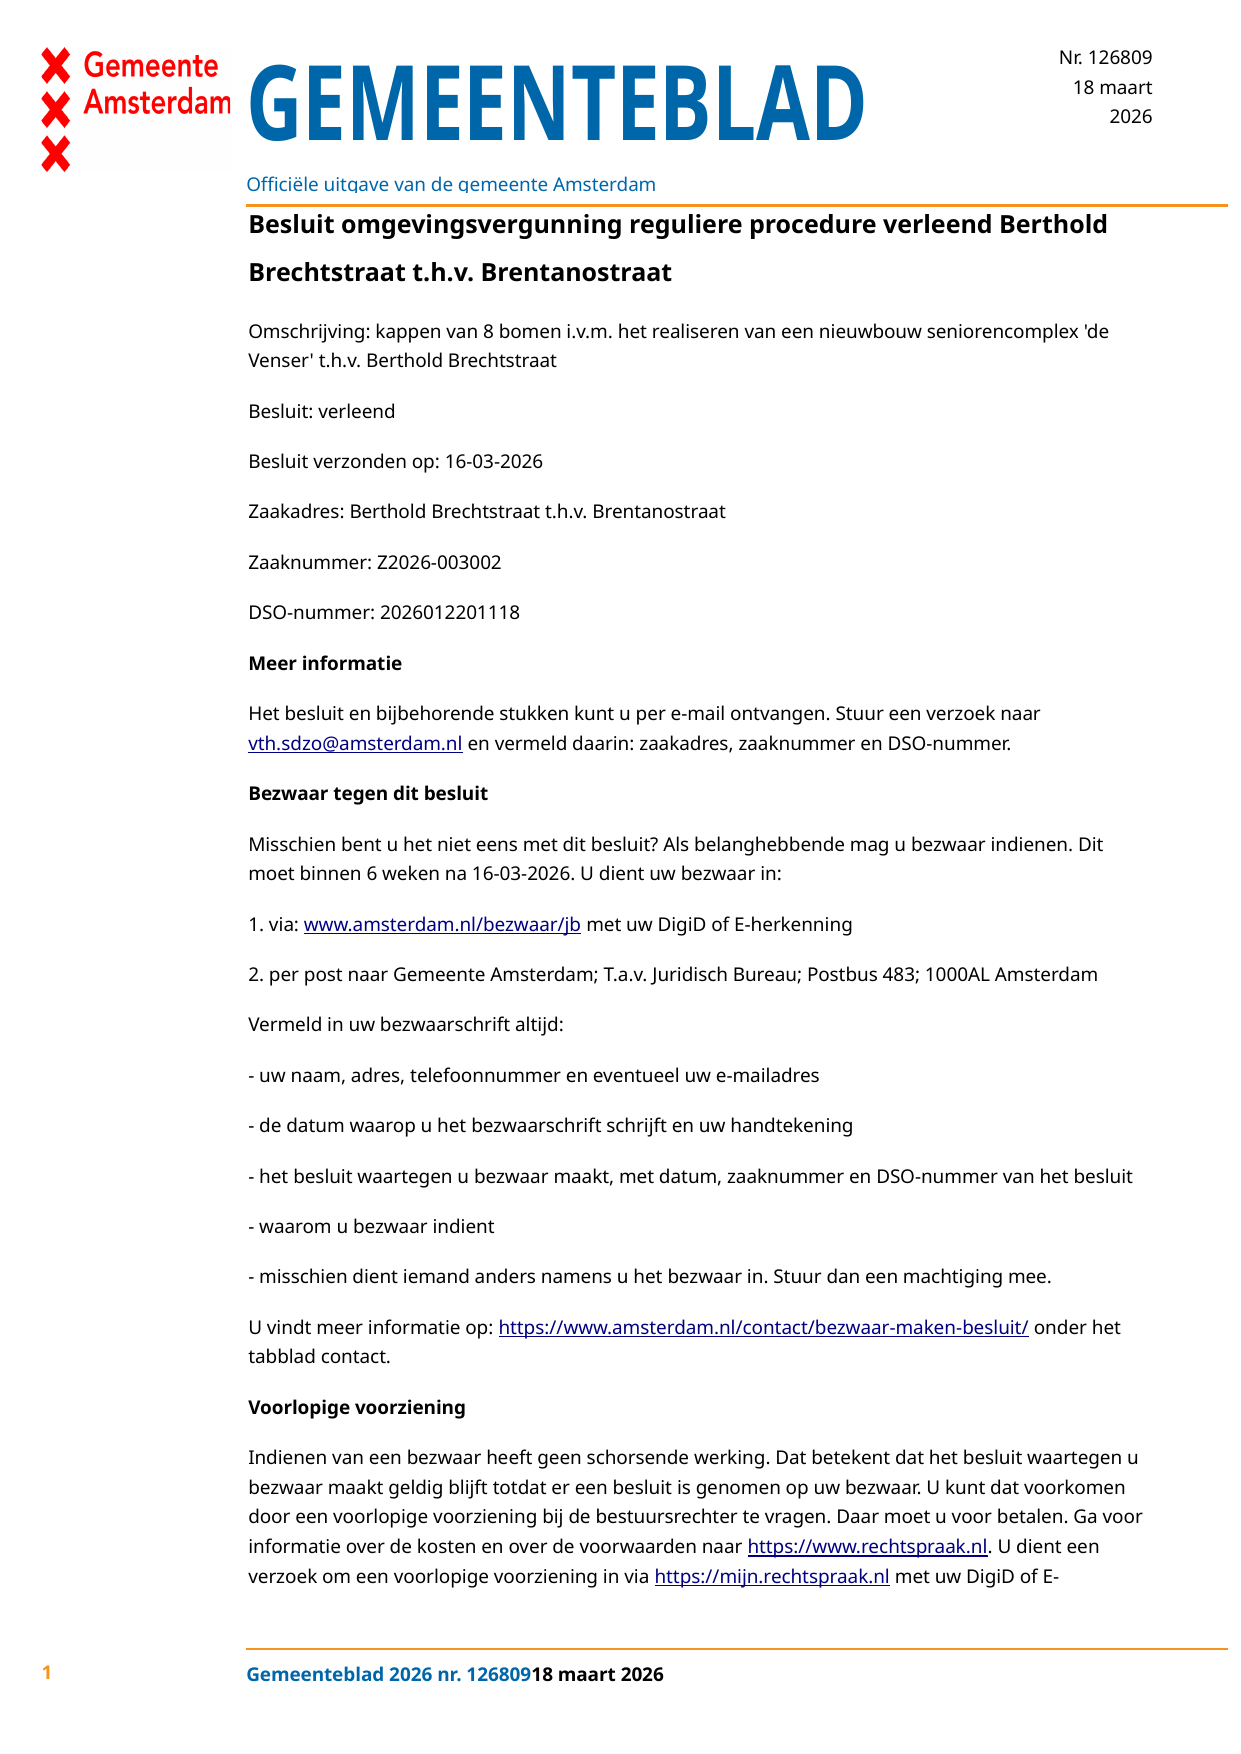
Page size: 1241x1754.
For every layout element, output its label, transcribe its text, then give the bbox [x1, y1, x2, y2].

text U vindt meer informatie op: https://www.amsterdam.nl/contact/bezwaar-maken-besluit/ onder het tabblad contact. [248, 1314, 1152, 1369]
text - misschien dient iemand anders namens u het bezwaar in. Stuur dan een machtiging mee. [248, 1264, 1152, 1289]
text 1. via: www.amsterdam.nl/bezwaar/jb met uw DigiD of E-herkenning [248, 911, 1152, 937]
text - waarom u bezwaar indient [248, 1213, 1152, 1239]
text Voorlopige voorziening [248, 1394, 1152, 1420]
text Besluit: verleend [248, 398, 1152, 424]
text DSO-nummer: 2026012201118 [248, 599, 1152, 625]
text - uw naam, adres, telefoonnummer en eventueel uw e-mailadres [248, 1062, 1152, 1088]
text Besluit omgevingsvergunning reguliere procedure verleend Berthold Brechtstraat t.h.v. Brentanostraat [248, 207, 1152, 288]
text Misschien bent u het niet eens met dit besluit? Als belanghebbende mag u bezwaar indienen. Dit moet binnen 6 weken na 16-03-2026. U dient uw bezwaar in: [248, 831, 1152, 886]
text Vermeld in uw bezwaarschrift altijd: [248, 1012, 1152, 1037]
text Besluit verzonden op: 16-03-2026 [248, 448, 1152, 474]
picture [41, 47, 231, 172]
text - het besluit waartegen u bezwaar maakt, met datum, zaaknummer en DSO-nummer van het besluit [248, 1163, 1152, 1189]
text Zaaknummer: Z2026-003002 [248, 549, 1152, 575]
text Bezwaar tegen dit besluit [248, 780, 1152, 806]
text - de datum waarop u het bezwaarschrift schrijft en uw handtekening [248, 1112, 1152, 1138]
text Indienen van een bezwaar heeft geen schorsende werking. Dat betekent dat het besluit waartegen u bezwaar maakt geldig blijft totdat er een besluit is genomen op uw bezwaar. U kunt dat voorkomen door een voorlopige voorziening bij de bestuursrechter te vragen. Daar moet u voor betalen. Ga voor informatie over de kosten en over de voorwaarden naar https://www.rechtspraak.nl. U dient een verzoek om een voorlopige voorziening in via https://mijn.rechtspraak.nl met uw DigiD of E- [248, 1444, 1152, 1589]
text Meer informatie [248, 650, 1152, 676]
text 2. per post naar Gemeente Amsterdam; T.a.v. Juridisch Bureau; Postbus 483; 1000AL Amsterdam [248, 961, 1152, 987]
text Omschrijving: kappen van 8 bomen i.v.m. het realiseren van een nieuwbouw seniorencomplex 'de Venser' t.h.v. Berthold Brechtstraat [248, 318, 1152, 373]
text Zaakadres: Berthold Brechtstraat t.h.v. Brentanostraat [248, 499, 1152, 524]
text Het besluit en bijbehorende stukken kunt u per e-mail ontvangen. Stuur een verzoek naar vth.sdzo@amsterdam.nl en vermeld daarin: zaakadres, zaaknummer en DSO-nummer. [248, 700, 1152, 756]
